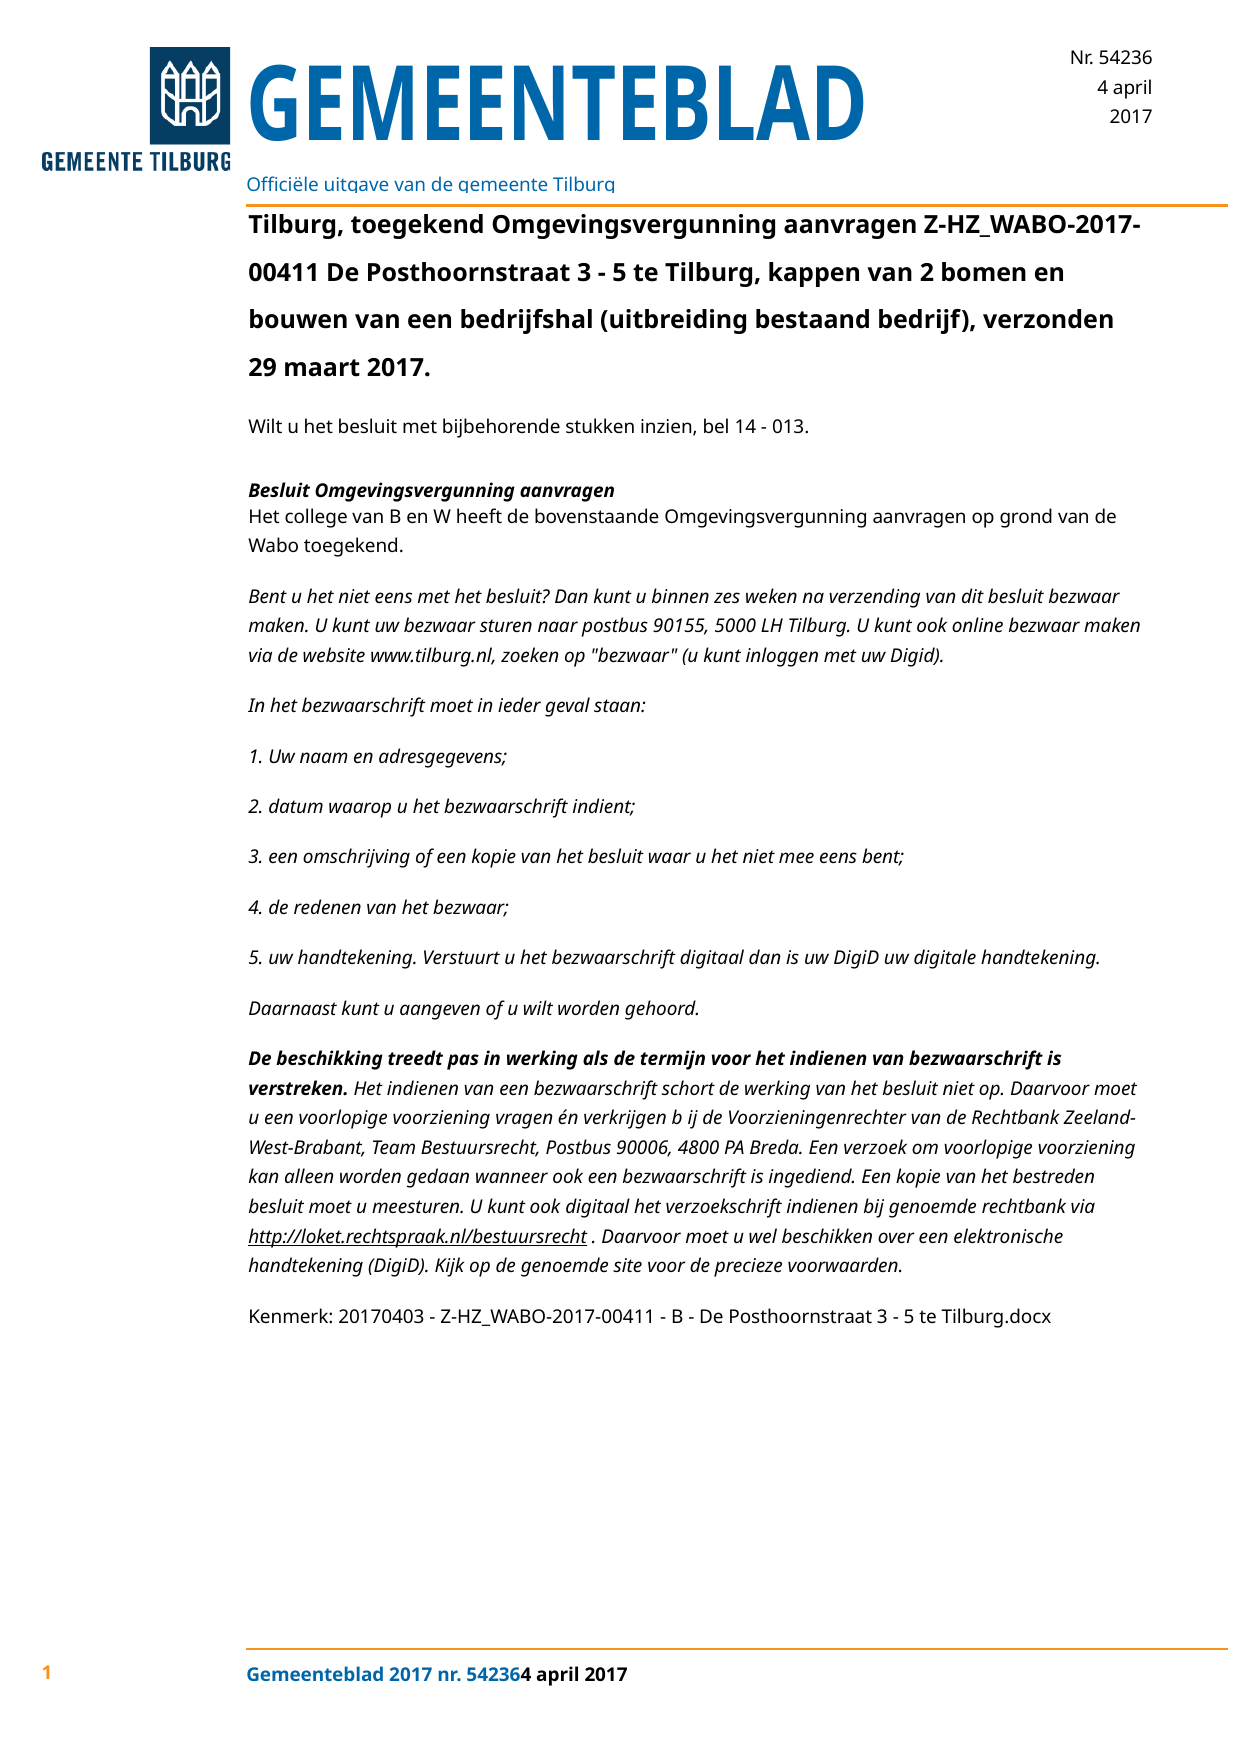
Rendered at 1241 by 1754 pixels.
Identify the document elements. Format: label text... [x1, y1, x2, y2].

text Bent u het niet eens met het besluit? Dan kunt u binnen zes weken na verzending van dit besluit bezwaar maken. U kunt uw bezwaar sturen naar postbus 90155, 5000 LH Tilburg. U kunt ook online bezwaar maken via de website www.tilburg.nl, zoeken op "bezwaar" (u kunt inloggen met uw Digid). [248, 583, 1152, 668]
text 1. Uw naam en adresgegevens; [248, 743, 1152, 768]
text Het college van B en W heeft de bovenstaande Omgevingsvergunning aanvragen op grond van de Wabo toegekend. [248, 503, 1152, 558]
text Wilt u het besluit met bijbehorende stukken inzien, bel 14 - 013. [248, 413, 1152, 439]
text In het bezwaarschrift moet in ieder geval staan: [248, 692, 1152, 718]
text 3. een omschrijving of een kopie van het besluit waar u het niet mee eens bent; [248, 844, 1152, 869]
picture [41, 47, 231, 172]
text Besluit Omgevingsvergunning aanvragen [248, 477, 1152, 503]
text 2. datum waarop u het bezwaarschrift indient; [248, 793, 1152, 819]
text Daarnaast kunt u aangeven of u wilt worden gehoord. [248, 995, 1152, 1021]
text Tilburg, toegekend Omgevingsvergunning aanvragen Z-HZ_WABO-2017-00411 De Posthoornstraat 3 - 5 te Tilburg, kappen van 2 bomen en bouwen van een bedrijfshal (uitbreiding bestaand bedrijf), verzonden 29 maart 2017. [248, 207, 1152, 384]
text Kenmerk: 20170403 - Z-HZ_WABO-2017-00411 - B - De Posthoornstraat 3 - 5 te Tilburg.docx [248, 1303, 1152, 1328]
text De beschikking treedt pas in werking als de termijn voor het indienen van bezwaarschrift is verstreken. Het indienen van een bezwaarschrift schort de werking van het besluit niet op. Daarvoor moet u een voorlopige voorziening vragen én verkrijgen b ij de Voorzieningenrechter van de Rechtbank Zeeland-West-Brabant, Team Bestuursrecht, Postbus 90006, 4800 PA Breda. Een verzoek om voorlopige voorziening kan alleen worden gedaan wanneer ook een bezwaarschrift is ingediend. Een kopie van het bestreden besluit moet u meesturen. U kunt ook digitaal het verzoekschrift indienen bij genoemde rechtbank via http://loket.rechtspraak.nl/bestuursrecht . Daarvoor moet u wel beschikken over een elektronische handtekening (DigiD). Kijk op de genoemde site voor de precieze voorwaarden. [248, 1045, 1152, 1278]
text 4. de redenen van het bezwaar; [248, 894, 1152, 920]
text 5. uw handtekening. Verstuurt u het bezwaarschrift digitaal dan is uw DigiD uw digitale handtekening. [248, 944, 1152, 970]
